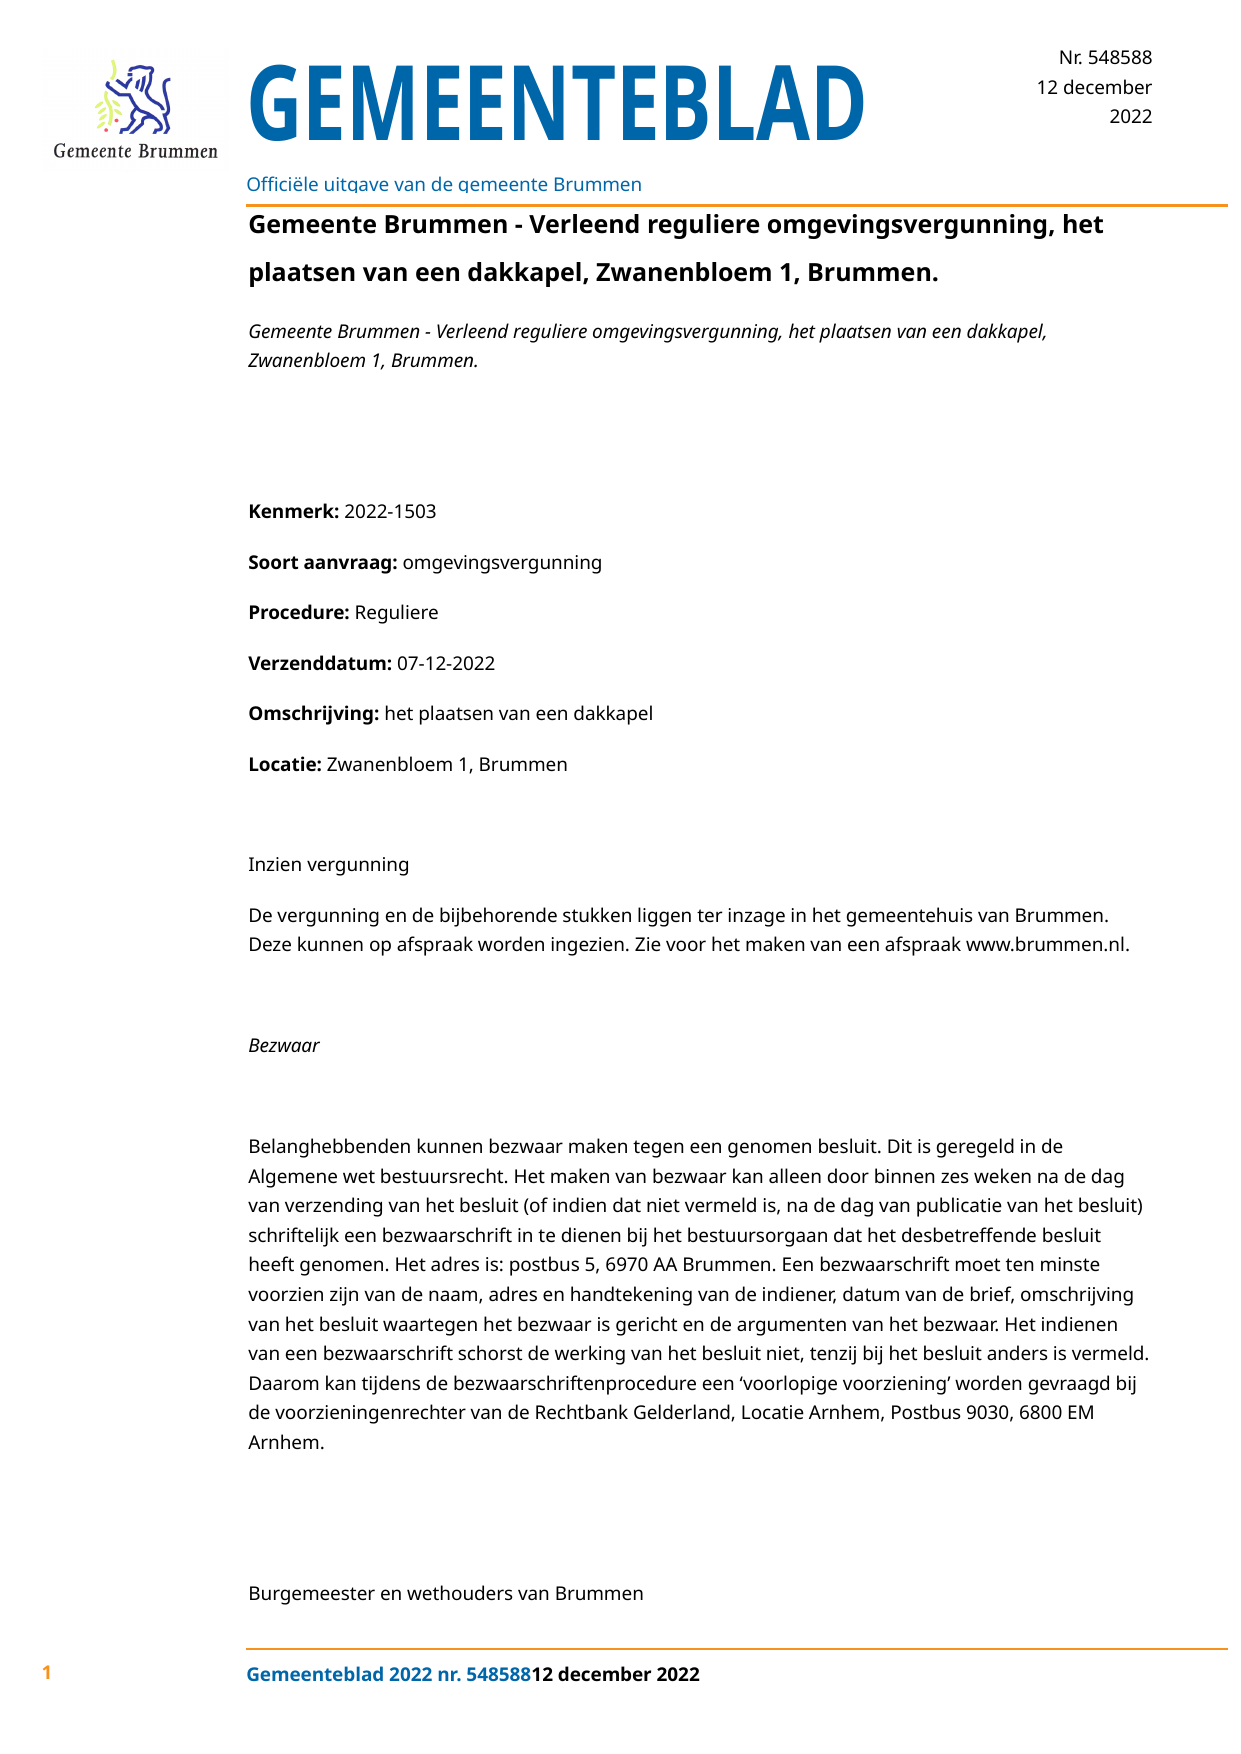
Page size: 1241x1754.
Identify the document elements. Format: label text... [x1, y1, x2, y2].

text Kenmerk: 2022-1503 [248, 499, 1152, 524]
text Verzenddatum: 07-12-2022 [248, 650, 1152, 676]
text Locatie: Zwanenbloem 1, Brummen [248, 751, 1152, 777]
text Burgemeester en wethouders van Brummen [248, 1580, 1152, 1606]
text Bezwaar [248, 1032, 1152, 1058]
text Omschrijving: het plaatsen van een dakkapel [248, 700, 1152, 726]
text Soort aanvraag: omgevingsvergunning [248, 549, 1152, 575]
text Inzien vergunning [248, 852, 1152, 877]
text Gemeente Brummen - Verleend reguliere omgevingsvergunning, het plaatsen van een dakkapel, Zwanenbloem 1, Brummen. [248, 318, 1152, 373]
text Procedure: Reguliere [248, 599, 1152, 625]
text Gemeente Brummen - Verleend reguliere omgevingsvergunning, het plaatsen van een dakkapel, Zwanenbloem 1, Brummen. [248, 207, 1152, 288]
text De vergunning en de bijbehorende stukken liggen ter inzage in het gemeentehuis van Brummen. Deze kunnen op afspraak worden ingezien. Zie voor het maken van een afspraak www.brummen.nl. [248, 902, 1152, 957]
text Belanghebbenden kunnen bezwaar maken tegen een genomen besluit. Dit is geregeld in de Algemene wet bestuursrecht. Het maken van bezwaar kan alleen door binnen zes weken na de dag van verzending van het besluit (of indien dat niet vermeld is, na de dag van publicatie van het besluit) schriftelijk een bezwaarschrift in te dienen bij het bestuursorgaan dat het desbetreffende besluit heeft genomen. Het adres is: postbus 5, 6970 AA Brummen. Een bezwaarschrift moet ten minste voorzien zijn van de naam, adres en handtekening van de indiener, datum van de brief, omschrijving van het besluit waartegen het bezwaar is gericht en de argumenten van het bezwaar. Het indienen van een bezwaarschrift schorst de werking van het besluit niet, tenzij bij het besluit anders is vermeld. Daarom kan tijdens de bezwaarschriftenprocedure een ‘voorlopige voorziening’ worden gevraagd bij de voorzieningenrechter van de Rechtbank Gelderland, Locatie Arnhem, Postbus 9030, 6800 EM Arnhem. [248, 1133, 1152, 1455]
picture [41, 47, 231, 172]
